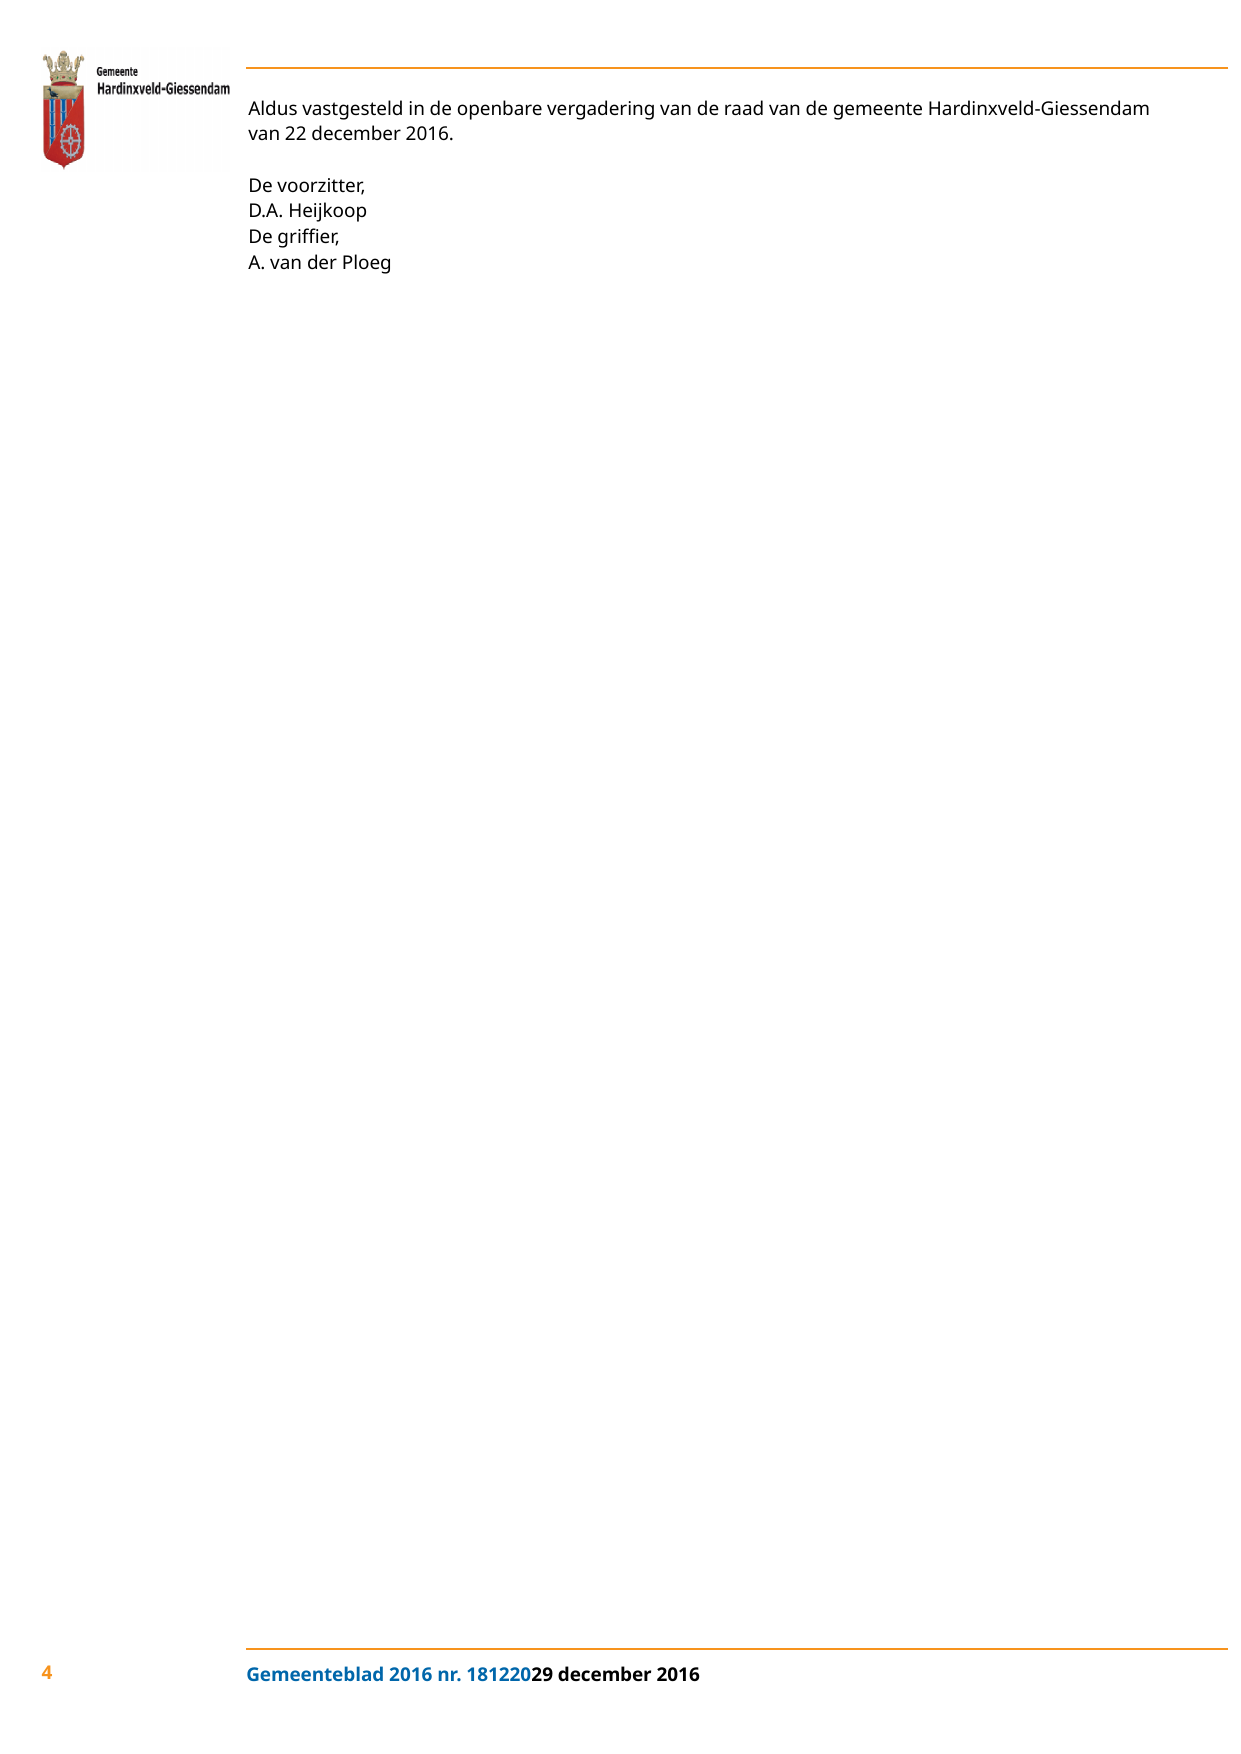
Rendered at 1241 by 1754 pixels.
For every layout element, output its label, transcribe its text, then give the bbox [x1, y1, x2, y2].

text De voorzitter, [248, 172, 1152, 198]
text A. van der Ploeg [248, 249, 1152, 275]
text Aldus vastgesteld in de openbare vergadering van de raad van de gemeente Hardinxveld-Giessendam van 22 december 2016. [248, 95, 1152, 146]
text D.A. Heijkoop [248, 198, 1152, 223]
picture [41, 47, 231, 172]
text De griffier, [248, 223, 1152, 249]
